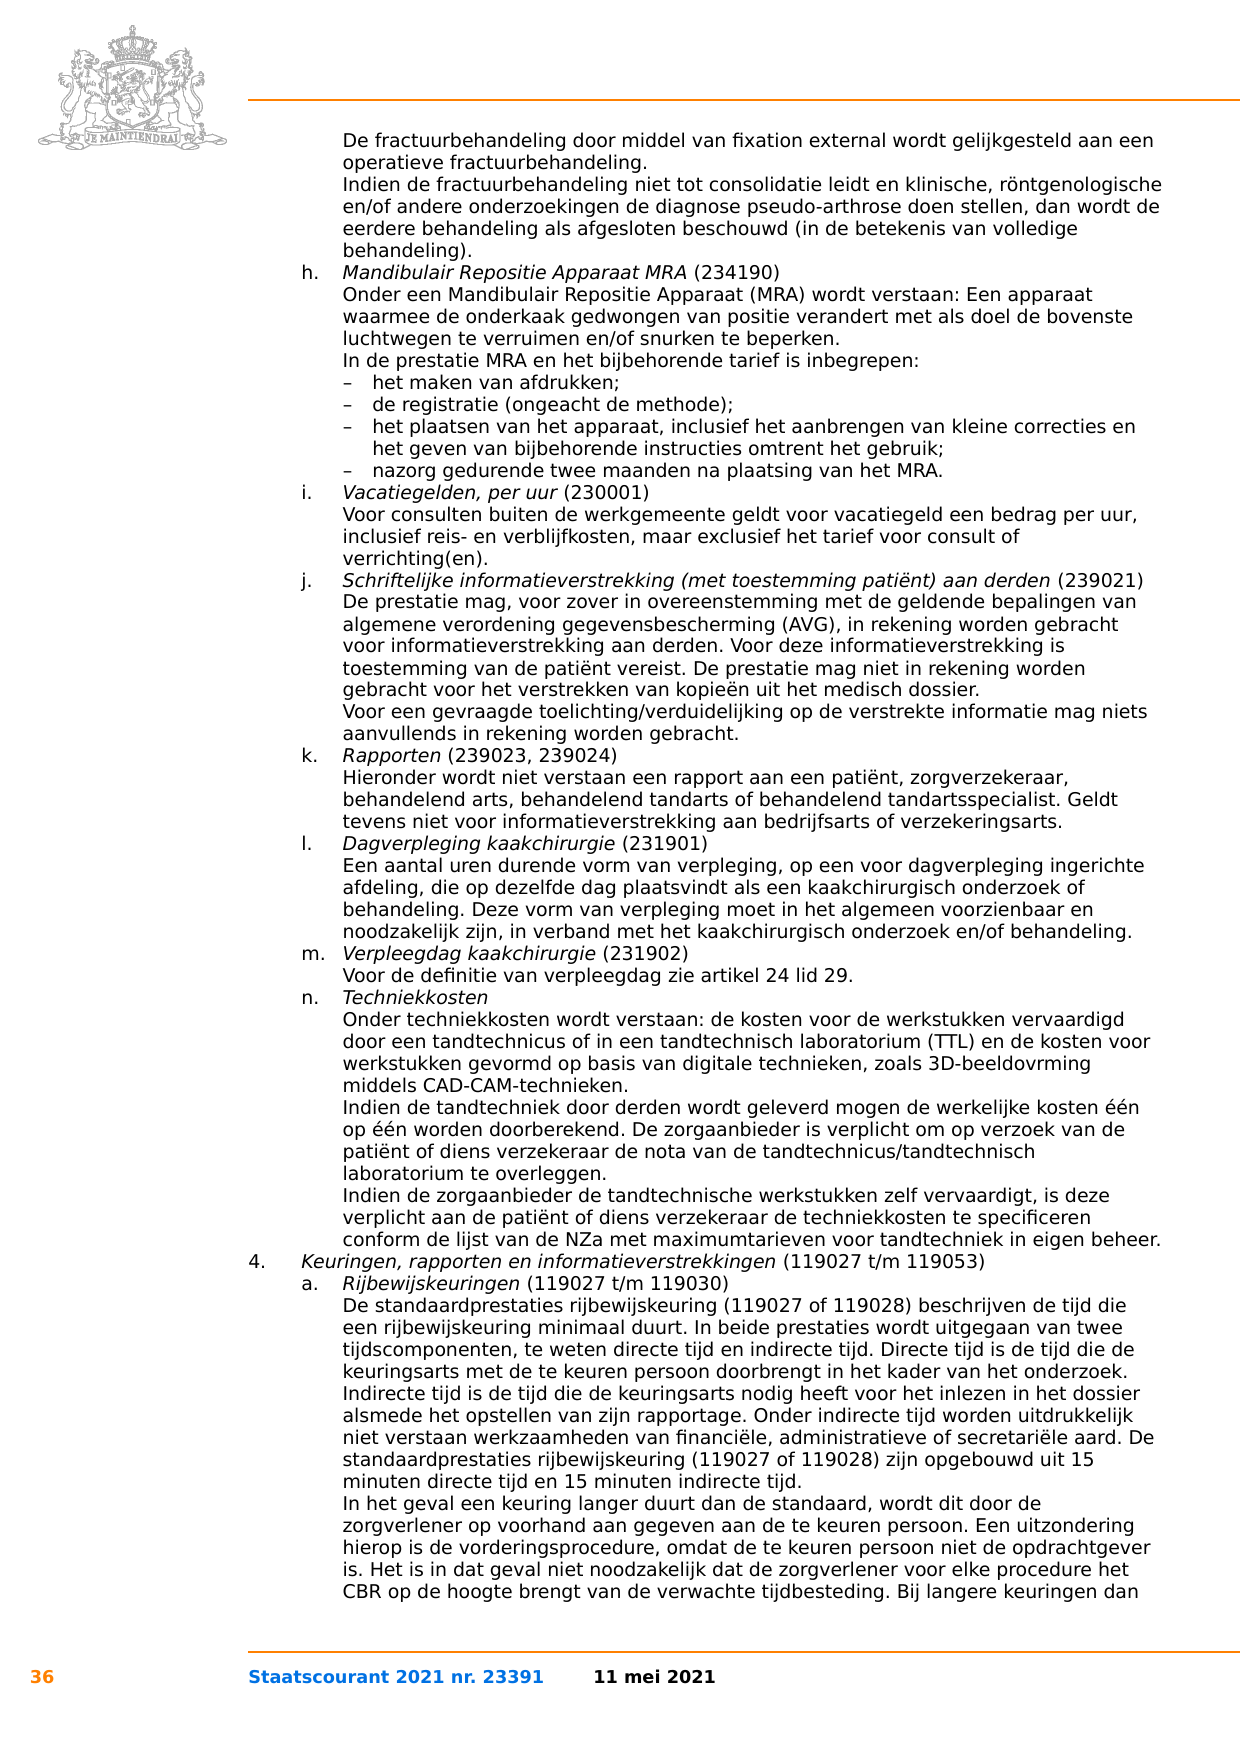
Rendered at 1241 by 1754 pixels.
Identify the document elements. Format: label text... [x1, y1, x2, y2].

text Indien de zorgaanbieder de tandtechnische werkstukken zelf vervaardigt, is deze verplicht aan de patiënt of diens verzekeraar de techniekkosten te specificeren conform de lijst van de NZa met maximumtarieven voor tandtechniek in eigen beheer. [342, 1185, 1163, 1251]
text n. Techniekkosten [301, 987, 1163, 1009]
text a. Rijbewijskeuringen (119027 t/m 119030) [301, 1273, 1163, 1295]
text – het plaatsen van het apparaat, inclusief het aanbrengen van kleine correcties en het geven van bijbehorende instructies omtrent het gebruik; [343, 416, 1163, 459]
text De prestatie mag, voor zover in overeenstemming met de geldende bepalingen van algemene verordening gegevensbescherming (AVG), in rekening worden gebracht voor informatieverstrekking aan derden. Voor deze informatieverstrekking is toestemming van de patiënt vereist. De prestatie mag niet in rekening worden gebracht voor het verstrekken van kopieën uit het medisch dossier. [342, 591, 1163, 701]
text k. Rapporten (239023, 239024) [301, 745, 1163, 767]
text Onder techniekkosten wordt verstaan: de kosten voor de werkstukken vervaardigd door een tandtechnicus of in een tandtechnisch laboratorium (TTL) en de kosten voor werkstukken gevormd op basis van digitale technieken, zoals 3D-beeldovrming middels CAD-CAM-technieken. [342, 1009, 1163, 1097]
text In de prestatie MRA en het bijbehorende tarief is inbegrepen: [342, 350, 1163, 372]
text Indien de tandtechniek door derden wordt geleverd mogen de werkelijke kosten één op één worden doorberekend. De zorgaanbieder is verplicht om op verzoek van de patiënt of diens verzekeraar de nota van de tandtechnicus/tandtechnisch laboratorium te overleggen. [342, 1097, 1163, 1185]
text De fractuurbehandeling door middel van fixation external wordt gelijkgesteld aan een operatieve fractuurbehandeling. [342, 130, 1163, 174]
text De standaardprestaties rijbewijskeuring (119027 of 119028) beschrijven de tijd die een rijbewijskeuring minimaal duurt. In beide prestaties wordt uitgegaan van twee tijdscomponenten, te weten directe tijd en indirecte tijd. Directe tijd is de tijd die de keuringsarts met de te keuren persoon doorbrengt in het kader van het onderzoek. Indirecte tijd is de tijd die de keuringsarts nodig heeft voor het inlezen in het dossier alsmede het opstellen van zijn rapportage. Onder indirecte tijd worden uitdrukkelijk niet verstaan werkzaamheden van financiële, administratieve of secretariële aard. De standaardprestaties rijbewijskeuring (119027 of 119028) zijn opgebouwd uit 15 minuten directe tijd en 15 minuten indirecte tijd. [342, 1295, 1163, 1493]
text Voor de definitie van verpleegdag zie artikel 24 lid 29. [342, 965, 1163, 987]
text Voor consulten buiten de werkgemeente geldt voor vacatiegeld een bedrag per uur, inclusief reis- en verblijfkosten, maar exclusief het tarief voor consult of verrichting(en). [342, 503, 1163, 569]
text In het geval een keuring langer duurt dan de standaard, wordt dit door de zorgverlener op voorhand aan gegeven aan de te keuren persoon. Een uitzondering hierop is de vorderingsprocedure, omdat de te keuren persoon niet de opdrachtgever is. Het is in dat geval niet noodzakelijk dat de zorgverlener voor elke procedure het CBR op de hoogte brengt van de verwachte tijdbesteding. Bij langere keuringen dan [342, 1493, 1163, 1602]
text – de registratie (ongeacht de methode); [343, 394, 1163, 416]
text Onder een Mandibulair Repositie Apparaat (MRA) wordt verstaan: Een apparaat waarmee de onderkaak gedwongen van positie verandert met als doel de bovenste luchtwegen te verruimen en/of snurken te beperken. [342, 284, 1163, 350]
text j. Schriftelijke informatieverstrekking (met toestemming patiënt) aan derden (239021) [301, 569, 1163, 591]
text Voor een gevraagde toelichting/verduidelijking op de verstrekte informatie mag niets aanvullends in rekening worden gebracht. [342, 701, 1163, 745]
text Een aantal uren durende vorm van verpleging, op een voor dagverpleging ingerichte afdeling, die op dezelfde dag plaatsvindt als een kaakchirurgisch onderzoek of behandeling. Deze vorm van verpleging moet in het algemeen voorzienbaar en noodzakelijk zijn, in verband met het kaakchirurgisch onderzoek en/of behandeling. [342, 855, 1163, 943]
picture [38, 25, 227, 150]
text i. Vacatiegelden, per uur (230001) [301, 482, 1163, 503]
text l. Dagverpleging kaakchirurgie (231901) [301, 833, 1163, 855]
text – het maken van afdrukken; [343, 372, 1163, 394]
text h. Mandibulair Repositie Apparaat MRA (234190) [301, 262, 1163, 284]
text m. Verpleegdag kaakchirurgie (231902) [301, 943, 1163, 965]
text – nazorg gedurende twee maanden na plaatsing van het MRA. [343, 459, 1163, 482]
text 4. Keuringen, rapporten en informatieverstrekkingen (119027 t/m 119053) [248, 1251, 1163, 1273]
text Indien de fractuurbehandeling niet tot consolidatie leidt en klinische, röntgenologische en/of andere onderzoekingen de diagnose pseudo-arthrose doen stellen, dan wordt de eerdere behandeling als afgesloten beschouwd (in de betekenis van volledige behandeling). [342, 174, 1163, 262]
text Hieronder wordt niet verstaan een rapport aan een patiënt, zorgverzekeraar, behandelend arts, behandelend tandarts of behandelend tandartsspecialist. Geldt tevens niet voor informatieverstrekking aan bedrijfsarts of verzekeringsarts. [342, 767, 1163, 833]
